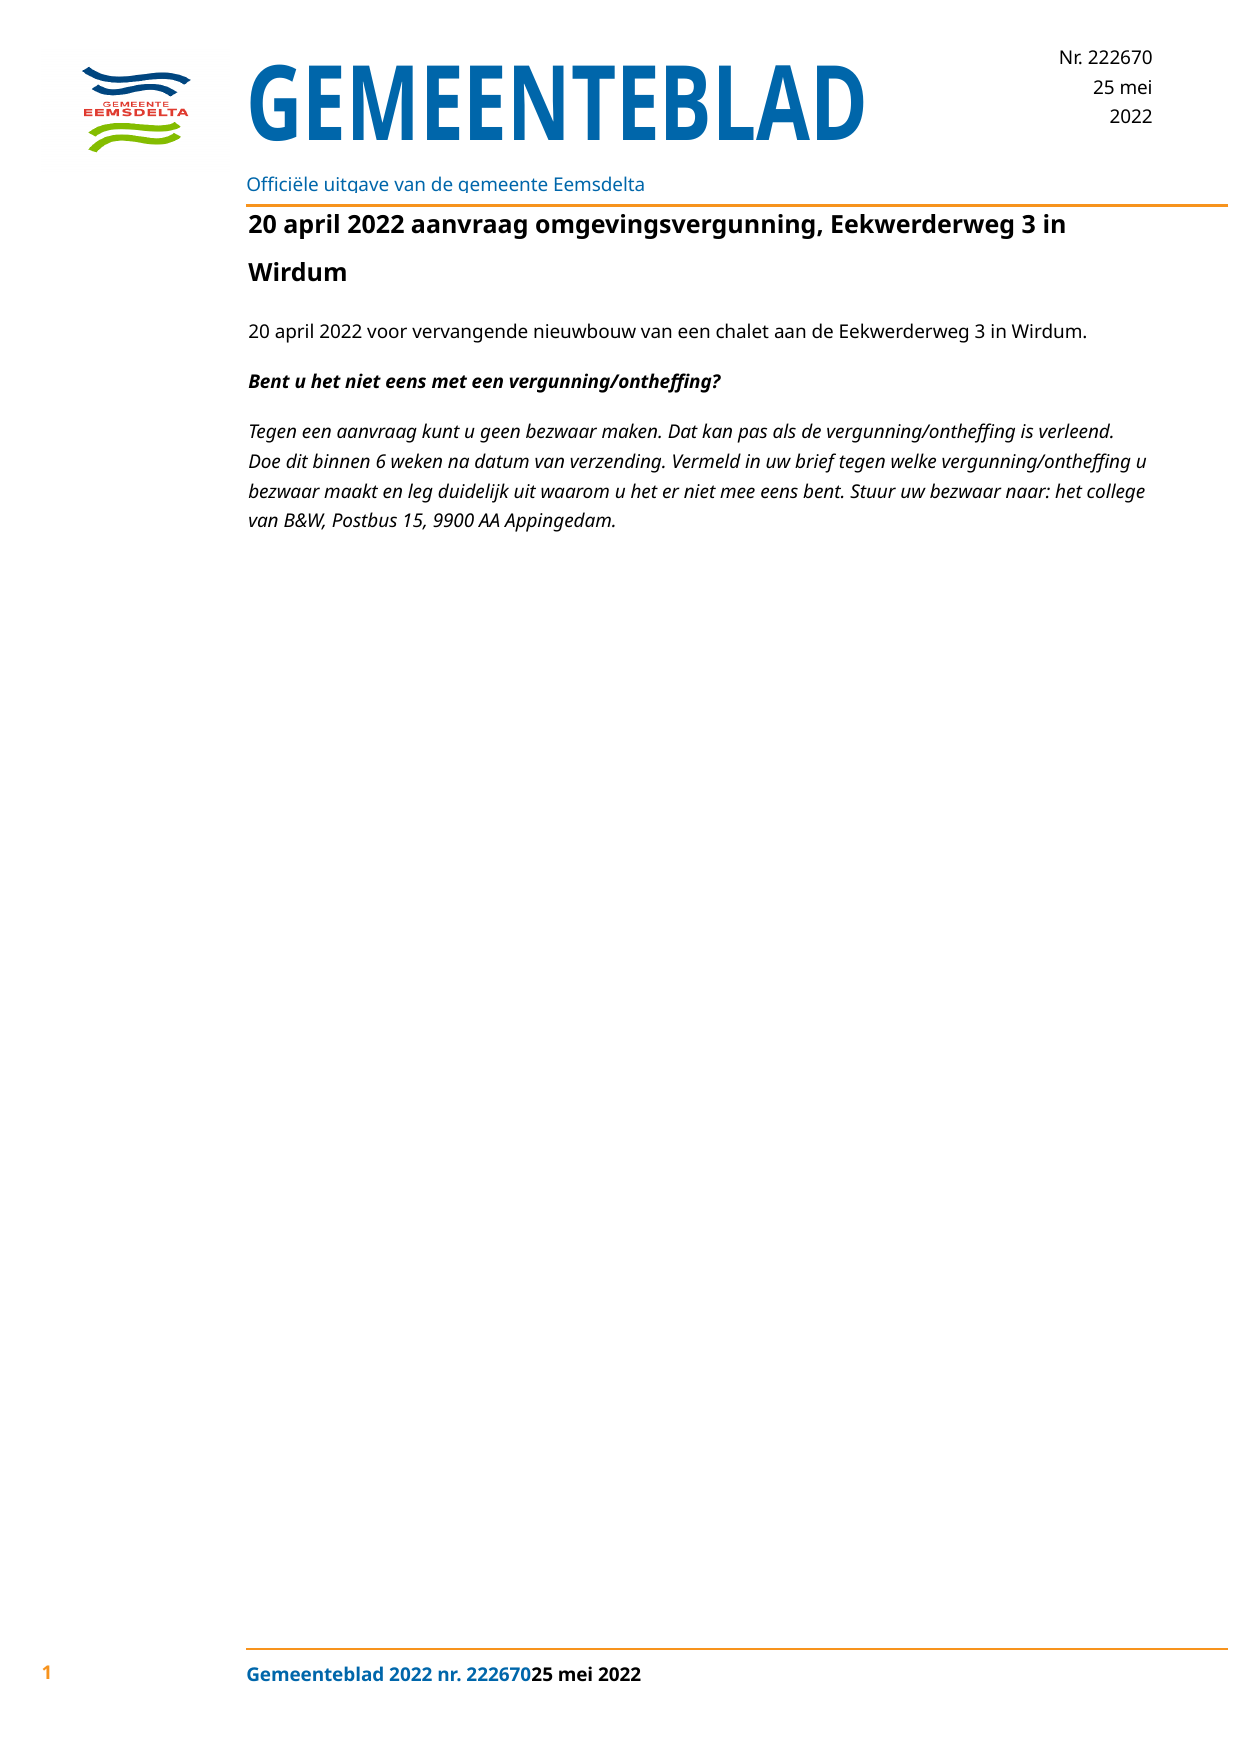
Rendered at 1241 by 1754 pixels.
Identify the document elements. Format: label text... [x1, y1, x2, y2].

picture [41, 47, 231, 172]
text Bent u het niet eens met een vergunning/ontheffing? [248, 368, 1152, 394]
text Tegen een aanvraag kunt u geen bezwaar maken. Dat kan pas als de vergunning/ontheffing is verleend. Doe dit binnen 6 weken na datum van verzending. Vermeld in uw brief tegen welke vergunning/ontheffing u bezwaar maakt en leg duidelijk uit waarom u het er niet mee eens bent. Stuur uw bezwaar naar: het college van B&W, Postbus 15, 9900 AA Appingedam. [248, 419, 1152, 533]
text 20 april 2022 aanvraag omgevingsvergunning, Eekwerderweg 3 in Wirdum [248, 207, 1152, 288]
text 20 april 2022 voor vervangende nieuwbouw van een chalet aan de Eekwerderweg 3 in Wirdum. [248, 318, 1152, 344]
